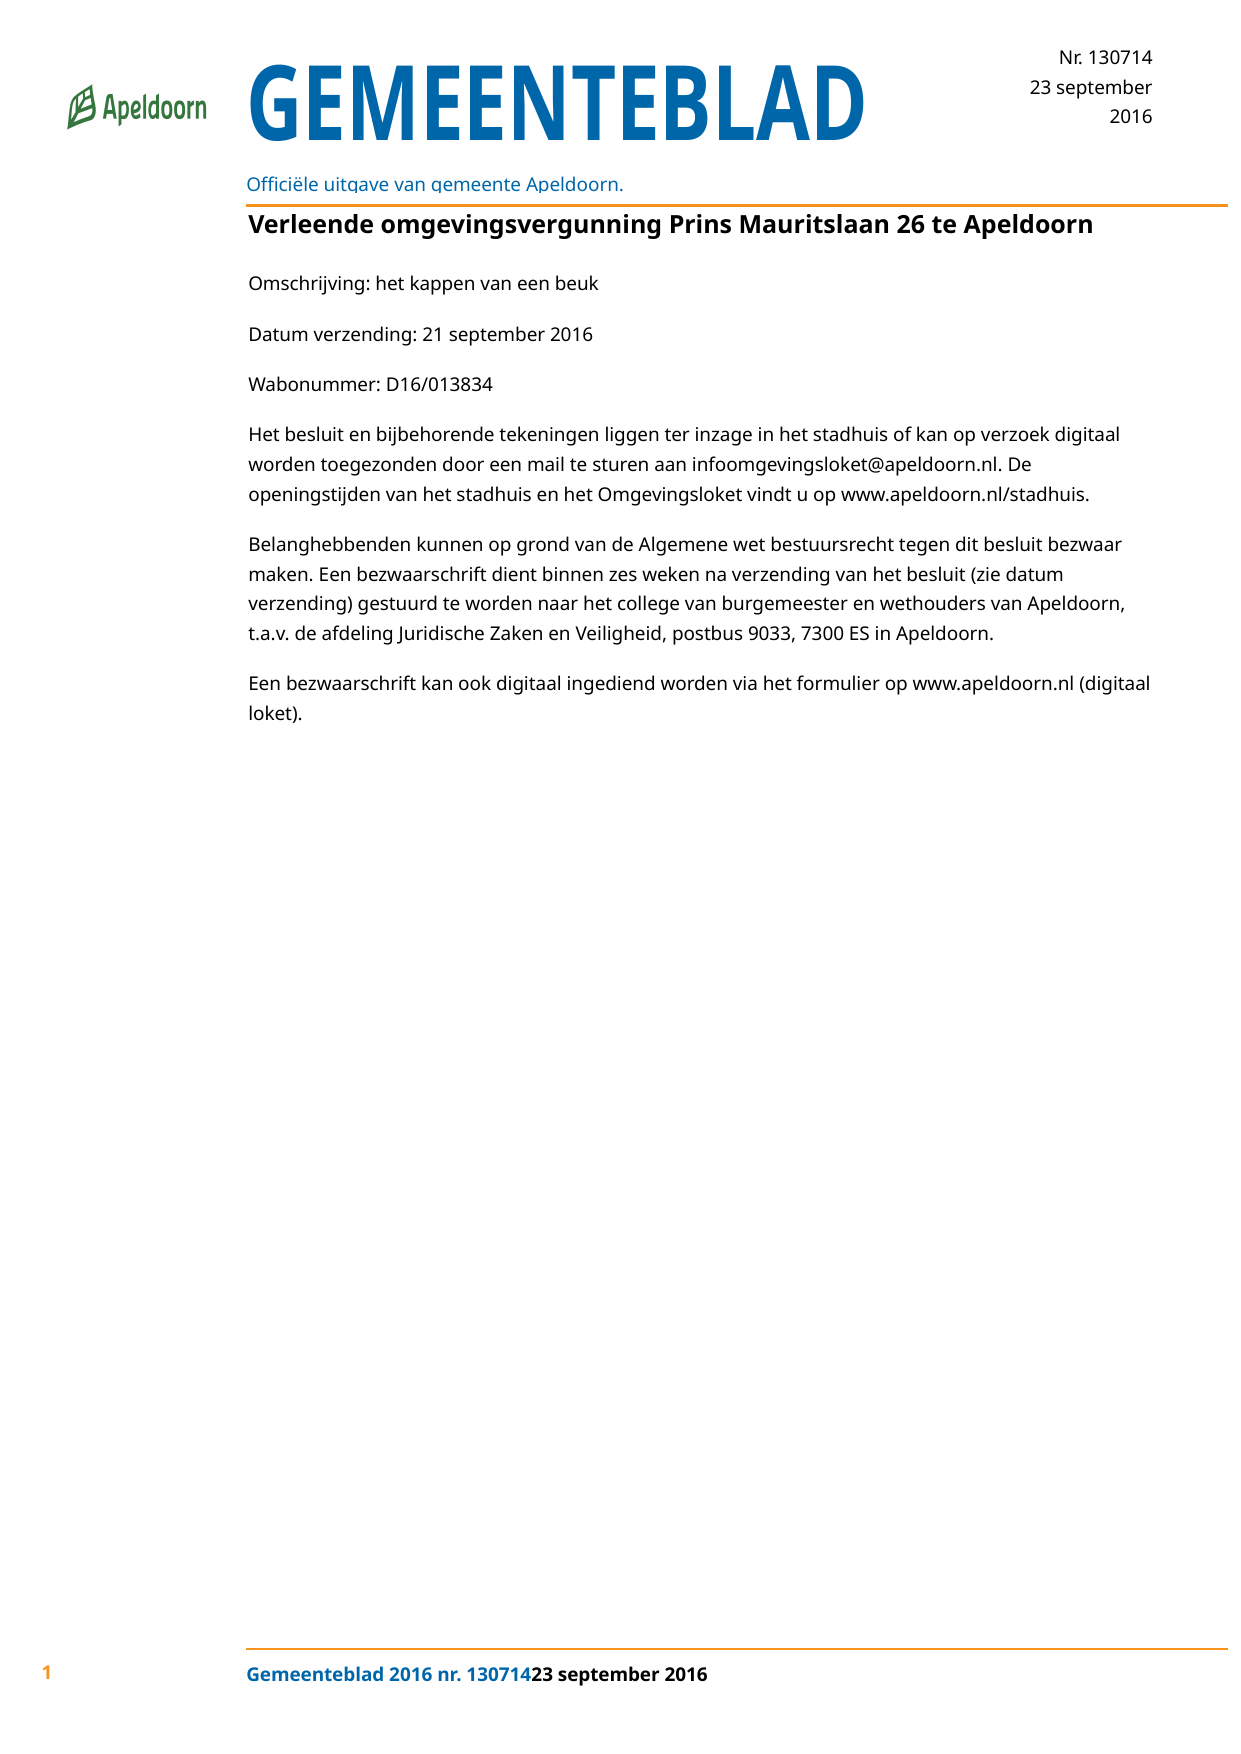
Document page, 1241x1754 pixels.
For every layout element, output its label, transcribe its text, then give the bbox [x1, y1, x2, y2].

text Wabonummer: D16/013834 [248, 371, 1152, 397]
text Verleende omgevingsvergunning Prins Mauritslaan 26 te Apeldoorn [248, 207, 1152, 241]
text Het besluit en bijbehorende tekeningen liggen ter inzage in het stadhuis of kan op verzoek digitaal worden toegezonden door een mail te sturen aan infoomgevingsloket@apeldoorn.nl. De openingstijden van het stadhuis en het Omgevingsloket vindt u op www.apeldoorn.nl/stadhuis. [248, 422, 1152, 506]
text Datum verzending: 21 september 2016 [248, 321, 1152, 346]
text Een bezwaarschrift kan ook digitaal ingediend worden via het formulier op www.apeldoorn.nl (digitaal loket). [248, 670, 1152, 726]
picture [41, 47, 231, 172]
text Belanghebbenden kunnen op grond van de Algemene wet bestuursrecht tegen dit besluit bezwaar maken. Een bezwaarschrift dient binnen zes weken na verzending van het besluit (zie datum verzending) gestuurd te worden naar het college van burgemeester en wethouders van Apeldoorn, t.a.v. de afdeling Juridische Zaken en Veiligheid, postbus 9033, 7300 ES in Apeldoorn. [248, 531, 1152, 646]
text Omschrijving: het kappen van een beuk [248, 270, 1152, 296]
